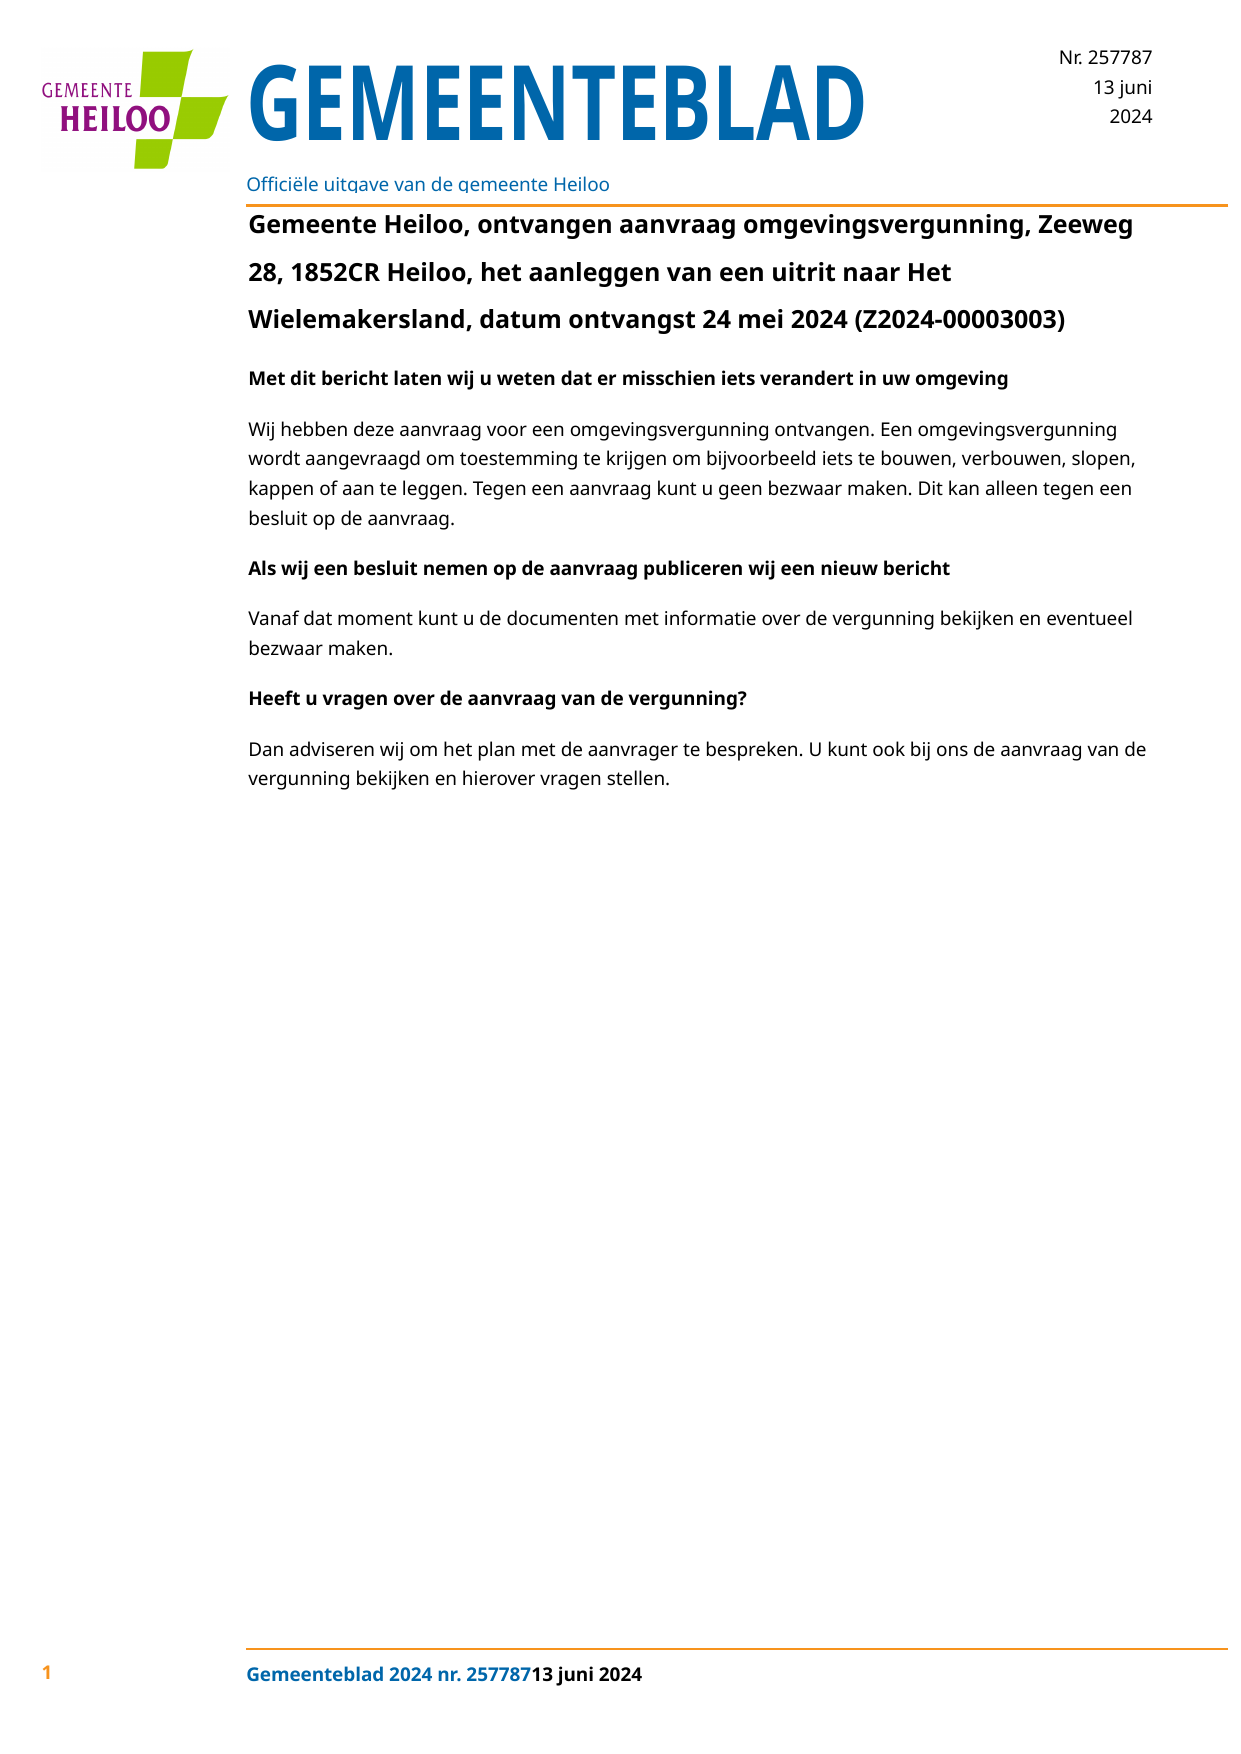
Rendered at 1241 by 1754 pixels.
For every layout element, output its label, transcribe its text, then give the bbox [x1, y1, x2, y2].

text Wij hebben deze aanvraag voor een omgevingsvergunning ontvangen. Een omgevingsvergunning wordt aangevraagd om toestemming te krijgen om bijvoorbeeld iets te bouwen, verbouwen, slopen, kappen of aan te leggen. Tegen een aanvraag kunt u geen bezwaar maken. Dit kan alleen tegen een besluit op de aanvraag. [248, 416, 1152, 530]
text Gemeente Heiloo, ontvangen aanvraag omgevingsvergunning, Zeeweg 28, 1852CR Heiloo, het aanleggen van een uitrit naar Het Wielemakersland, datum ontvangst 24 mei 2024 (Z2024-00003003) [248, 207, 1152, 336]
text Als wij een besluit nemen op de aanvraag publiceren wij een nieuw bericht [248, 555, 1152, 581]
text Heeft u vragen over de aanvraag van de vergunning? [248, 686, 1152, 711]
text Met dit bericht laten wij u weten dat er misschien iets verandert in uw omgeving [248, 366, 1152, 391]
picture [41, 47, 231, 172]
text Dan adviseren wij om het plan met de aanvrager te bespreken. U kunt ook bij ons de aanvraag van de vergunning bekijken en hierover vragen stellen. [248, 736, 1152, 791]
text Vanaf dat moment kunt u de documenten met informatie over de vergunning bekijken en eventueel bezwaar maken. [248, 606, 1152, 661]
